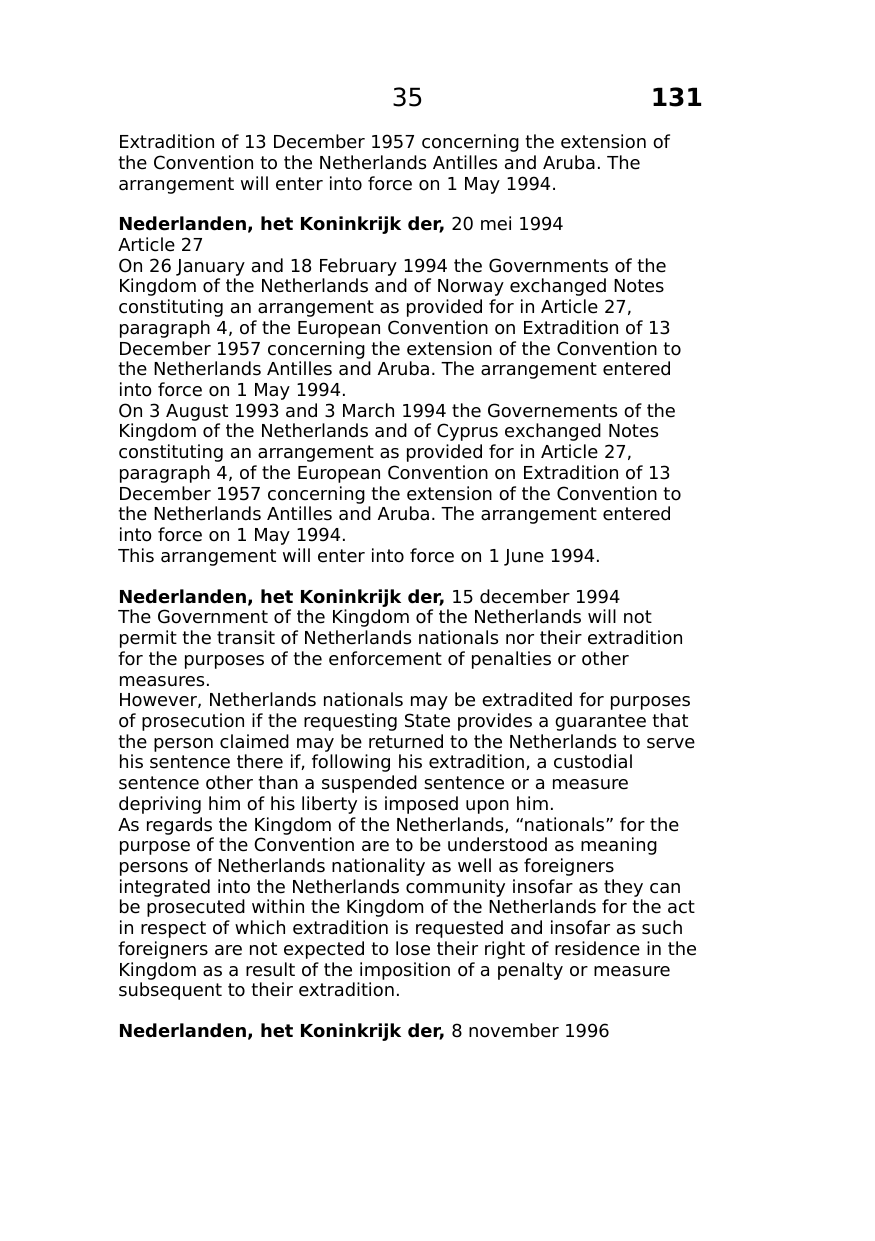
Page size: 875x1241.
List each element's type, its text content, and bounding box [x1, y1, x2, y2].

text However, Netherlands nationals may be extradited for purposes of prosecution if the requesting State provides a guarantee that the person claimed may be returned to the Netherlands to serve his sentence there if, following his extradition, a custodial sentence other than a suspended sentence or a measure depriving him of his liberty is imposed upon him. [118, 690, 703, 814]
text Nederlanden, het Koninkrijk der, 8 november 1996 [118, 1021, 703, 1042]
text The Government of the Kingdom of the Netherlands will not permit the transit of Netherlands nationals nor their extradition for the purposes of the enforcement of penalties or other measures. [118, 607, 703, 690]
text Nederlanden, het Koninkrijk der, 20 mei 1994 [118, 214, 703, 235]
text This arrangement will enter into force on 1 June 1994. [118, 546, 703, 566]
text On 26 January and 18 February 1994 the Governments of the Kingdom of the Netherlands and of Norway exchanged Notes constituting an arrangement as provided for in Article 27, paragraph 4, of the European Convention on Extradition of 13 December 1957 concerning the extension of the Convention to the Netherlands Antilles and Aruba. The arrangement entered into force on 1 May 1994. [118, 256, 703, 401]
text Extradition of 13 December 1957 concerning the extension of the Convention to the Netherlands Antilles and Aruba. The arrangement will enter into force on 1 May 1994. [118, 132, 703, 194]
text Nederlanden, het Koninkrijk der, 15 december 1994 [118, 586, 703, 607]
text On 3 August 1993 and 3 March 1994 the Governements of the Kingdom of the Netherlands and of Cyprus exchanged Notes constituting an arrangement as provided for in Article 27, paragraph 4, of the European Convention on Extradition of 13 December 1957 concerning the extension of the Convention to the Netherlands Antilles and Aruba. The arrangement entered into force on 1 May 1994. [118, 401, 703, 546]
text As regards the Kingdom of the Netherlands, “nationals” for the purpose of the Convention are to be understood as meaning persons of Netherlands nationality as well as foreigners integrated into the Netherlands community insofar as they can be prosecuted within the Kingdom of the Netherlands for the act in respect of which extradition is requested and insofar as such foreigners are not expected to lose their right of residence in the Kingdom as a result of the imposition of a penalty or measure subsequent to their extradition. [118, 814, 703, 1001]
text Article 27 [118, 235, 703, 256]
